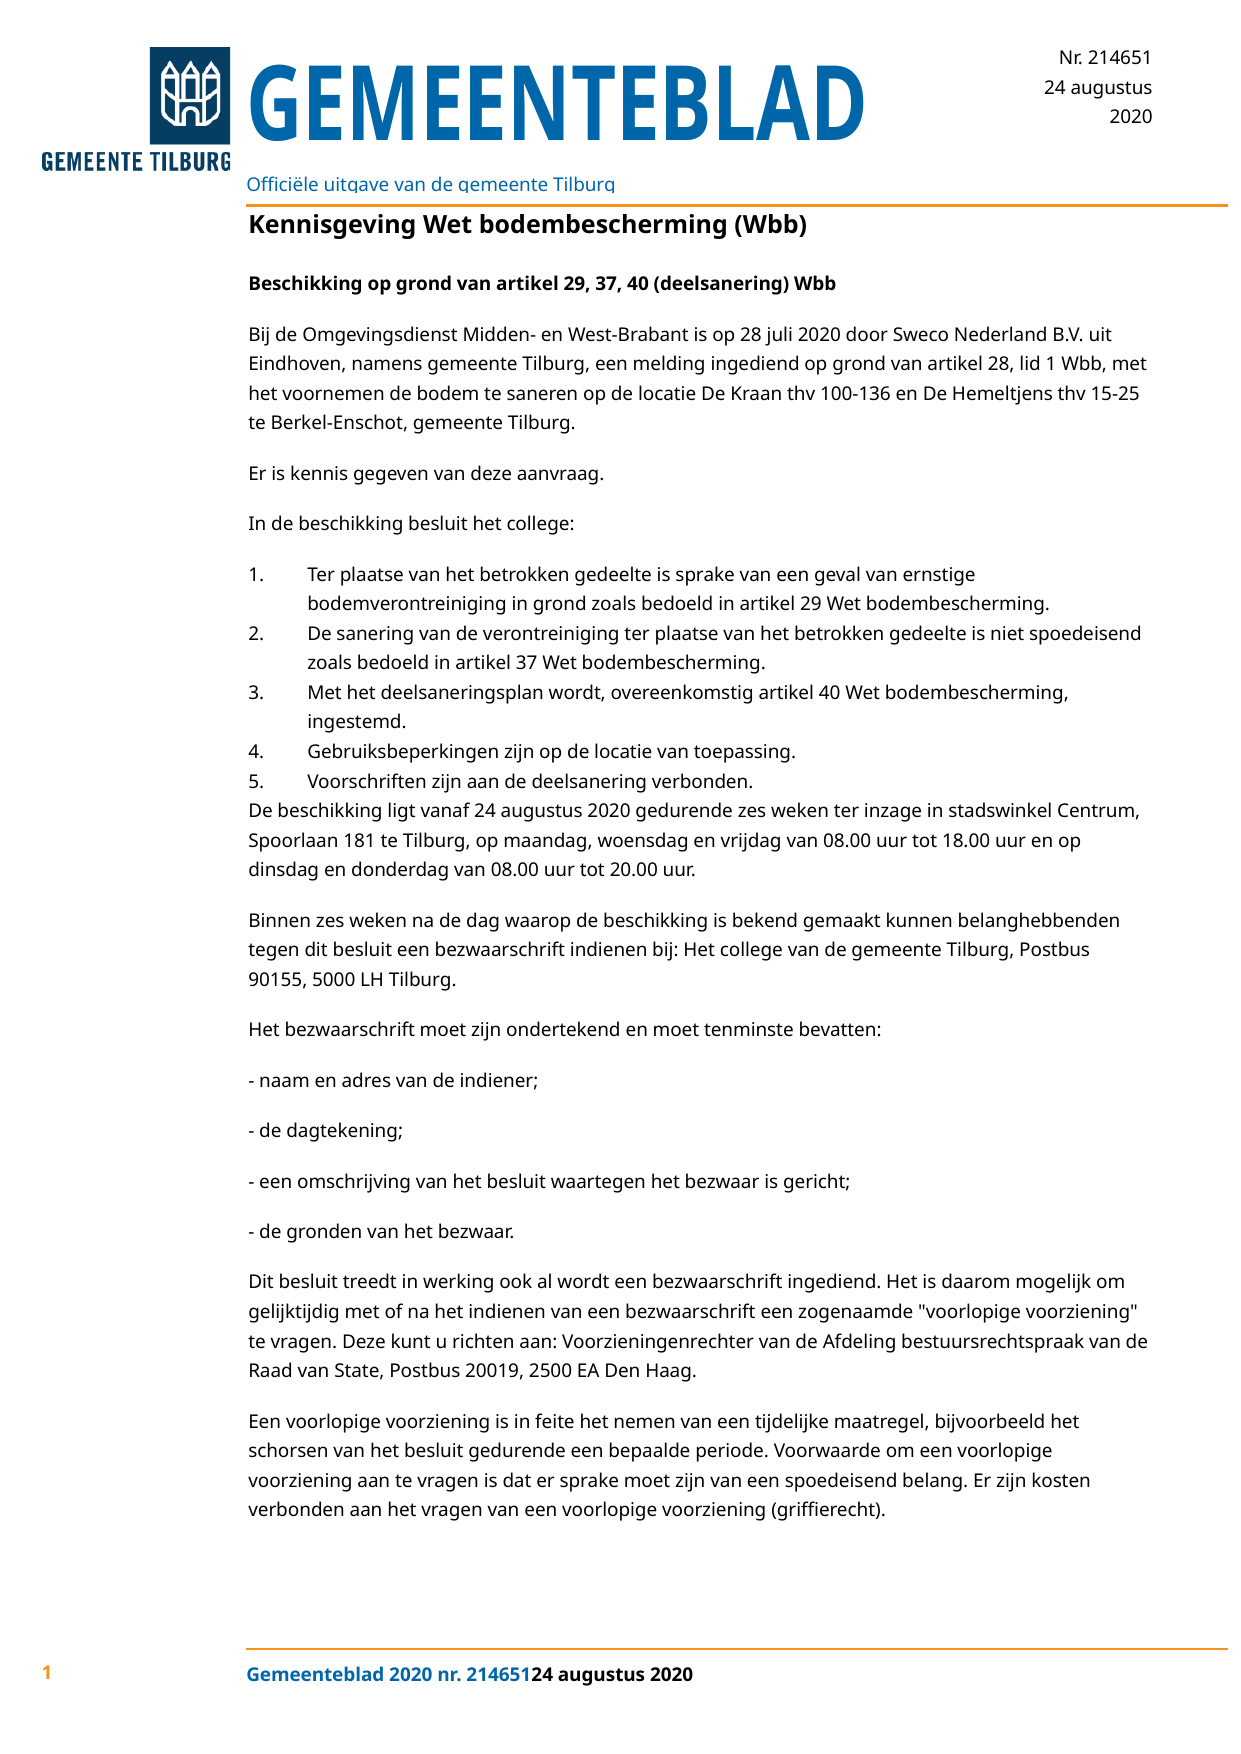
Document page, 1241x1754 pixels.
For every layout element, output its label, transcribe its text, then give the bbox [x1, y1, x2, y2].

text Beschikking op grond van artikel 29, 37, 40 (deelsanering) Wbb [248, 270, 1152, 296]
text Kennisgeving Wet bodembescherming (Wbb) [248, 207, 1152, 241]
text Bij de Omgevingsdienst Midden- en West-Brabant is op 28 juli 2020 door Sweco Nederland B.V. uit Eindhoven, namens gemeente Tilburg, een melding ingediend op grond van artikel 28, lid 1 Wbb, met het voornemen de bodem te saneren op de locatie De Kraan thv 100-136 en De Hemeltjens thv 15-25 te Berkel-Enschot, gemeente Tilburg. [248, 321, 1152, 435]
picture [41, 47, 231, 172]
list De sanering van de verontreiniging ter plaatse van het betrokken gedeelte is niet spoedeisend zoals bedoeld in artikel 37 Wet bodembescherming. [248, 620, 1152, 675]
list Voorschriften zijn aan de deelsanering verbonden. [248, 768, 1152, 793]
text - naam en adres van de indiener; [248, 1067, 1152, 1093]
list Ter plaatse van het betrokken gedeelte is sprake van een geval van ernstige bodemverontreiniging in grond zoals bedoeld in artikel 29 Wet bodembescherming. [248, 561, 1152, 616]
text In de beschikking besluit het college: [248, 510, 1152, 536]
text Binnen zes weken na de dag waarop de beschikking is bekend gemaakt kunnen belanghebbenden tegen dit besluit een bezwaarschrift indienen bij: Het college van de gemeente Tilburg, Postbus 90155, 5000 LH Tilburg. [248, 907, 1152, 992]
text De beschikking ligt vanaf 24 augustus 2020 gedurende zes weken ter inzage in stadswinkel Centrum, Spoorlaan 181 te Tilburg, op maandag, woensdag en vrijdag van 08.00 uur tot 18.00 uur en op dinsdag en donderdag van 08.00 uur tot 20.00 uur. [248, 797, 1152, 882]
text - de gronden van het bezwaar. [248, 1218, 1152, 1244]
text - de dagtekening; [248, 1117, 1152, 1143]
text Dit besluit treedt in werking ook al wordt een bezwaarschrift ingediend. Het is daarom mogelijk om gelijktijdig met of na het indienen van een bezwaarschrift een zogenaamde "voorlopige voorziening" te vragen. Deze kunt u richten aan: Voorzieningenrechter van de Afdeling bestuursrechtspraak van de Raad van State, Postbus 20019, 2500 EA Den Haag. [248, 1269, 1152, 1383]
text - een omschrijving van het besluit waartegen het bezwaar is gericht; [248, 1168, 1152, 1193]
list Gebruiksbeperkingen zijn op de locatie van toepassing. [248, 738, 1152, 764]
text Het bezwaarschrift moet zijn ondertekend en moet tenminste bevatten: [248, 1017, 1152, 1042]
list Met het deelsaneringsplan wordt, overeenkomstig artikel 40 Wet bodembescherming, ingestemd. [248, 679, 1152, 734]
text Er is kennis gegeven van deze aanvraag. [248, 460, 1152, 486]
text Een voorlopige voorziening is in feite het nemen van een tijdelijke maatregel, bijvoorbeeld het schorsen van het besluit gedurende een bepaalde periode. Voorwaarde om een voorlopige voorziening aan te vragen is dat er sprake moet zijn van een spoedeisend belang. Er zijn kosten verbonden aan het vragen van een voorlopige voorziening (griffierecht). [248, 1408, 1152, 1522]
